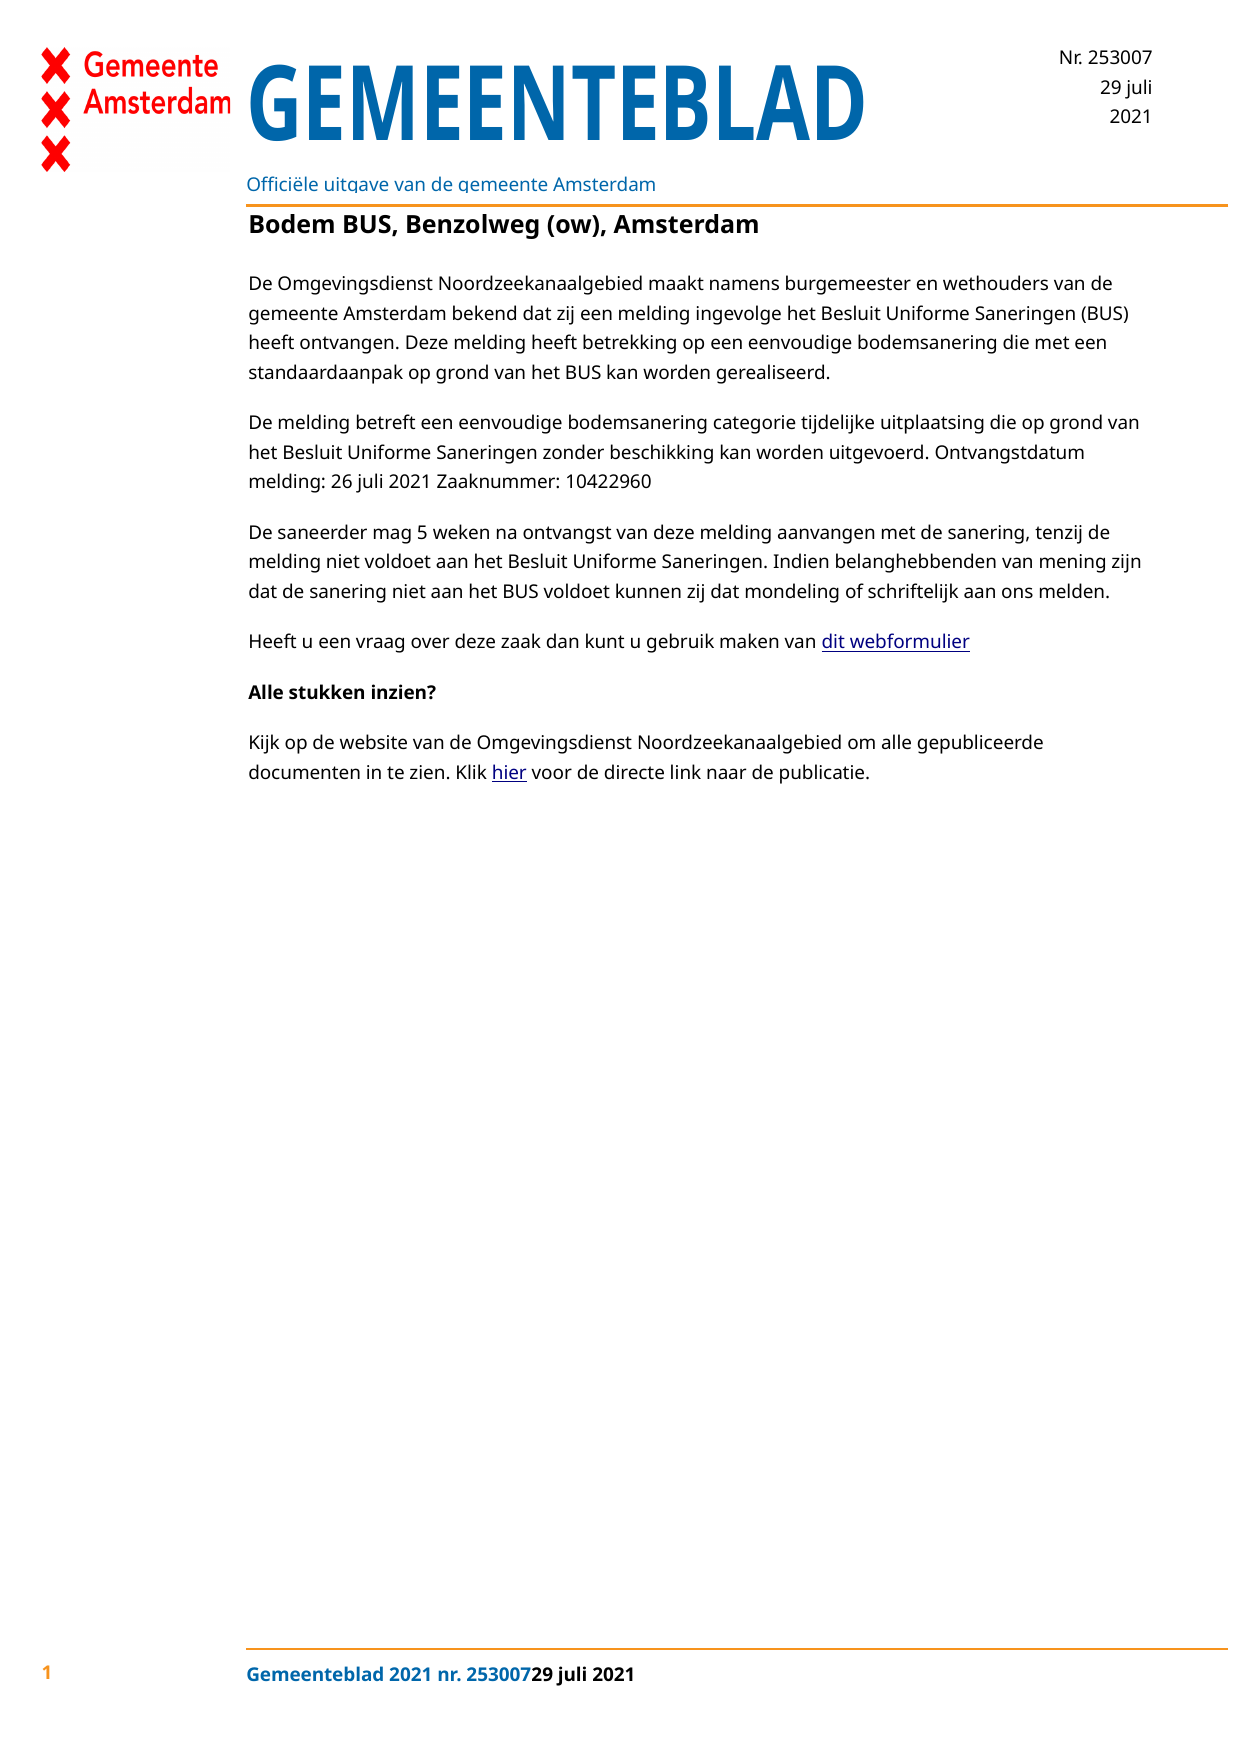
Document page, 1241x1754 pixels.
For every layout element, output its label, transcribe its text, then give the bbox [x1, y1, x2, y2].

text De saneerder mag 5 weken na ontvangst van deze melding aanvangen met de sanering, tenzij de melding niet voldoet aan het Besluit Uniforme Saneringen. Indien belanghebbenden van mening zijn dat de sanering niet aan het BUS voldoet kunnen zij dat mondeling of schriftelijk aan ons melden. [248, 519, 1152, 604]
text De Omgevingsdienst Noordzeekanaalgebied maakt namens burgemeester en wethouders van de gemeente Amsterdam bekend dat zij een melding ingevolge het Besluit Uniforme Saneringen (BUS) heeft ontvangen. Deze melding heeft betrekking op een eenvoudige bodemsanering die met een standaardaanpak op grond van het BUS kan worden gerealiseerd. [248, 270, 1152, 385]
text De melding betreft een eenvoudige bodemsanering categorie tijdelijke uitplaatsing die op grond van het Besluit Uniforme Saneringen zonder beschikking kan worden uitgevoerd. Ontvangstdatum melding: 26 juli 2021 Zaaknummer: 10422960 [248, 409, 1152, 494]
text Heeft u een vraag over deze zaak dan kunt u gebruik maken van dit webformulier [248, 629, 1152, 654]
text Alle stukken inzien? [248, 679, 1152, 705]
text Kijk op de website van de Omgevingsdienst Noordzeekanaalgebied om alle gepubliceerde documenten in te zien. Klik hier voor de directe link naar de publicatie. [248, 729, 1152, 785]
picture [41, 47, 231, 172]
text Bodem BUS, Benzolweg (ow), Amsterdam [248, 207, 1152, 241]
